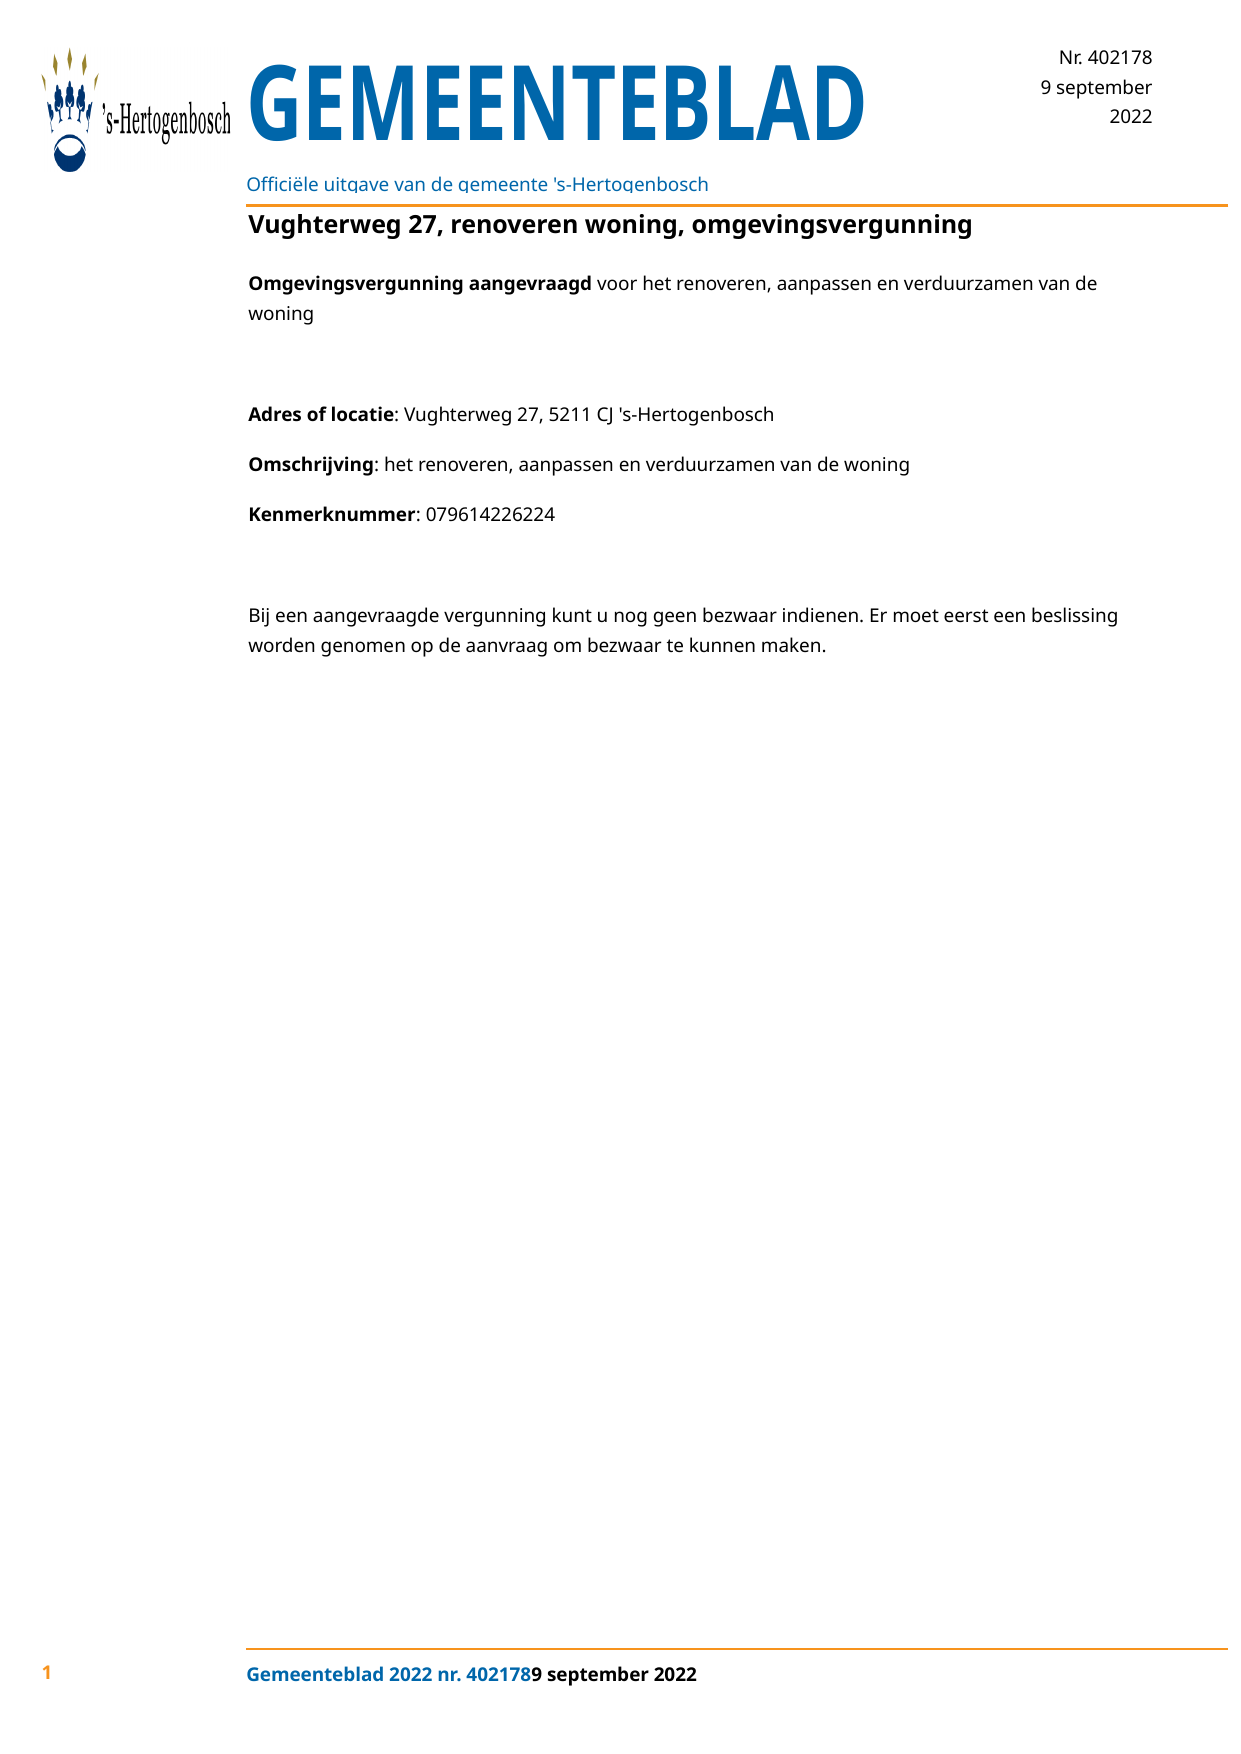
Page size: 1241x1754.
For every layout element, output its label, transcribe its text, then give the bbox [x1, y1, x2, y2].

text Omgevingsvergunning aangevraagd voor het renoveren, aanpassen en verduurzamen van de woning [248, 270, 1152, 326]
picture [41, 47, 231, 172]
text Kenmerknummer: 079614226224 [248, 502, 1152, 527]
text Bij een aangevraagde vergunning kunt u nog geen bezwaar indienen. Er moet eerst een beslissing worden genomen op de aanvraag om bezwaar te kunnen maken. [248, 602, 1152, 658]
text Adres of locatie: Vughterweg 27, 5211 CJ 's-Hertogenbosch [248, 401, 1152, 426]
text Vughterweg 27, renoveren woning, omgevingsvergunning [248, 207, 1152, 241]
text Omschrijving: het renoveren, aanpassen en verduurzamen van de woning [248, 451, 1152, 477]
